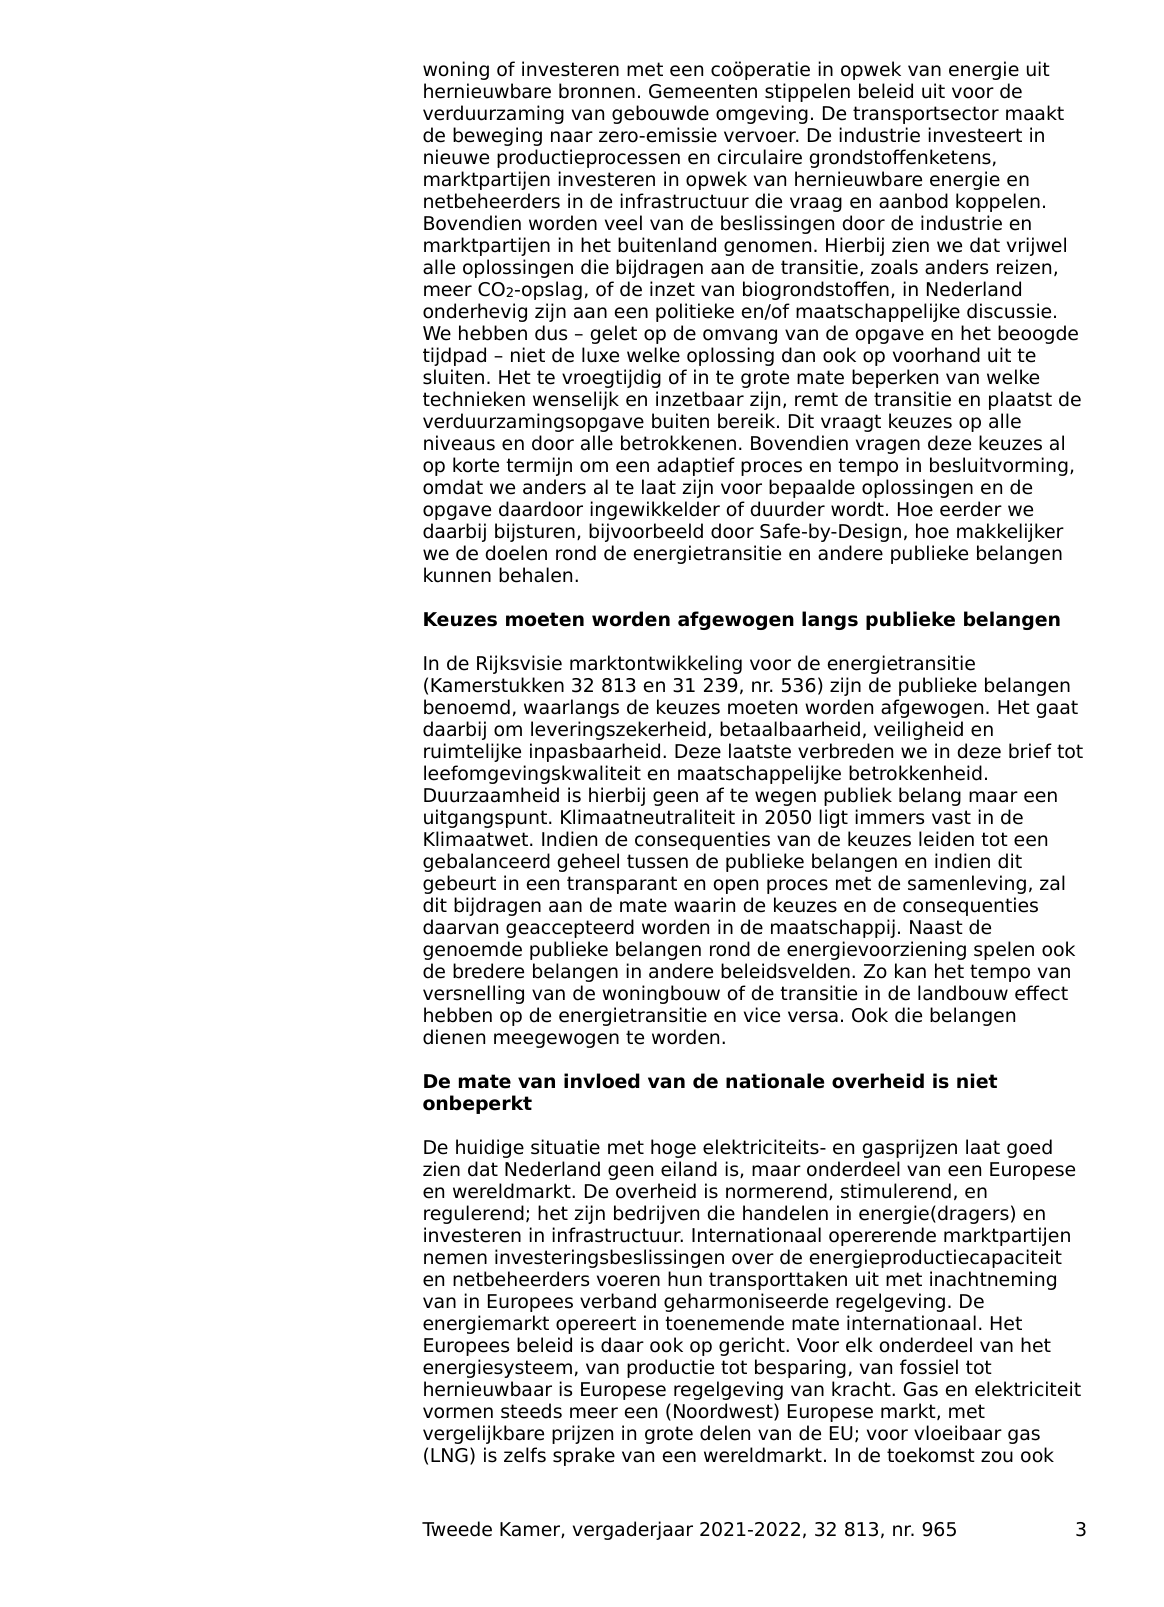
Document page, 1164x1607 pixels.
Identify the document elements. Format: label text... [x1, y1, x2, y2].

subtitle Keuzes moeten worden afgewogen langs publieke belangen [422, 609, 1087, 631]
subtitle De mate van invloed van de nationale overheid is niet onbeperkt [422, 1071, 1087, 1115]
text De huidige situatie met hoge elektriciteits- en gasprijzen laat goed zien dat Nederland geen eiland is, maar onderdeel van een Europese en wereldmarkt. De overheid is normerend, stimulerend, en regulerend; het zijn bedrijven die handelen in energie(dragers) en investeren in infrastructuur. Internationaal opererende marktpartijen nemen investeringsbeslissingen over de energieproductiecapaciteit en netbeheerders voeren hun transporttaken uit met inachtneming van in Europees verband geharmoniseerde regelgeving. De energiemarkt opereert in toenemende mate internationaal. Het Europees beleid is daar ook op gericht. Voor elk onderdeel van het energiesysteem, van productie tot besparing, van fossiel tot hernieuwbaar is Europese regelgeving van kracht. Gas en elektriciteit vormen steeds meer een (Noordwest) Europese markt, met vergelijkbare prijzen in grote delen van de EU; voor vloeibaar gas (LNG) is zelfs sprake van een wereldmarkt. In de toekomst zou ook [422, 1137, 1087, 1467]
text In de Rijksvisie marktontwikkeling voor de energietransitie (Kamerstukken 32 813 en 31 239, nr. 536) zijn de publieke belangen benoemd, waarlangs de keuzes moeten worden afgewogen. Het gaat daarbij om leveringszekerheid, betaalbaarheid, veiligheid en ruimtelijke inpasbaarheid. Deze laatste verbreden we in deze brief tot leefomgevingskwaliteit en maatschappelijke betrokkenheid. Duurzaamheid is hierbij geen af te wegen publiek belang maar een uitgangspunt. Klimaatneutraliteit in 2050 ligt immers vast in de Klimaatwet. Indien de consequenties van de keuzes leiden tot een gebalanceerd geheel tussen de publieke belangen en indien dit gebeurt in een transparant en open proces met de samenleving, zal dit bijdragen aan de mate waarin de keuzes en de consequenties daarvan geaccepteerd worden in de maatschappij. Naast de genoemde publieke belangen rond de energievoorziening spelen ook de bredere belangen in andere beleidsvelden. Zo kan het tempo van versnelling van de woningbouw of de transitie in de landbouw effect hebben op de energietransitie en vice versa. Ook die belangen dienen meegewogen te worden. [422, 653, 1087, 1048]
text woning of investeren met een coöperatie in opwek van energie uit hernieuwbare bronnen. Gemeenten stippelen beleid uit voor de verduurzaming van gebouwde omgeving. De transportsector maakt de beweging naar zero-emissie vervoer. De industrie investeert in nieuwe productieprocessen en circulaire grondstoffenketens, marktpartijen investeren in opwek van hernieuwbare energie en netbeheerders in de infrastructuur die vraag en aanbod koppelen. Bovendien worden veel van de beslissingen door de industrie en marktpartijen in het buitenland genomen. Hierbij zien we dat vrijwel alle oplossingen die bijdragen aan de transitie, zoals anders reizen, meer CO2-opslag, of de inzet van biogrondstoffen, in Nederland onderhevig zijn aan een politieke en/of maatschappelijke discussie. We hebben dus – gelet op de omvang van de opgave en het beoogde tijdpad – niet de luxe welke oplossing dan ook op voorhand uit te sluiten. Het te vroegtijdig of in te grote mate beperken van welke technieken wenselijk en inzetbaar zijn, remt de transitie en plaatst de verduurzamingsopgave buiten bereik. Dit vraagt keuzes op alle niveaus en door alle betrokkenen. Bovendien vragen deze keuzes al op korte termijn om een adaptief proces en tempo in besluitvorming, omdat we anders al te laat zijn voor bepaalde oplossingen en de opgave daardoor ingewikkelder of duurder wordt. Hoe eerder we daarbij bijsturen, bijvoorbeeld door Safe-by-Design, hoe makkelijker we de doelen rond de energietransitie en andere publieke belangen kunnen behalen. [422, 59, 1087, 587]
